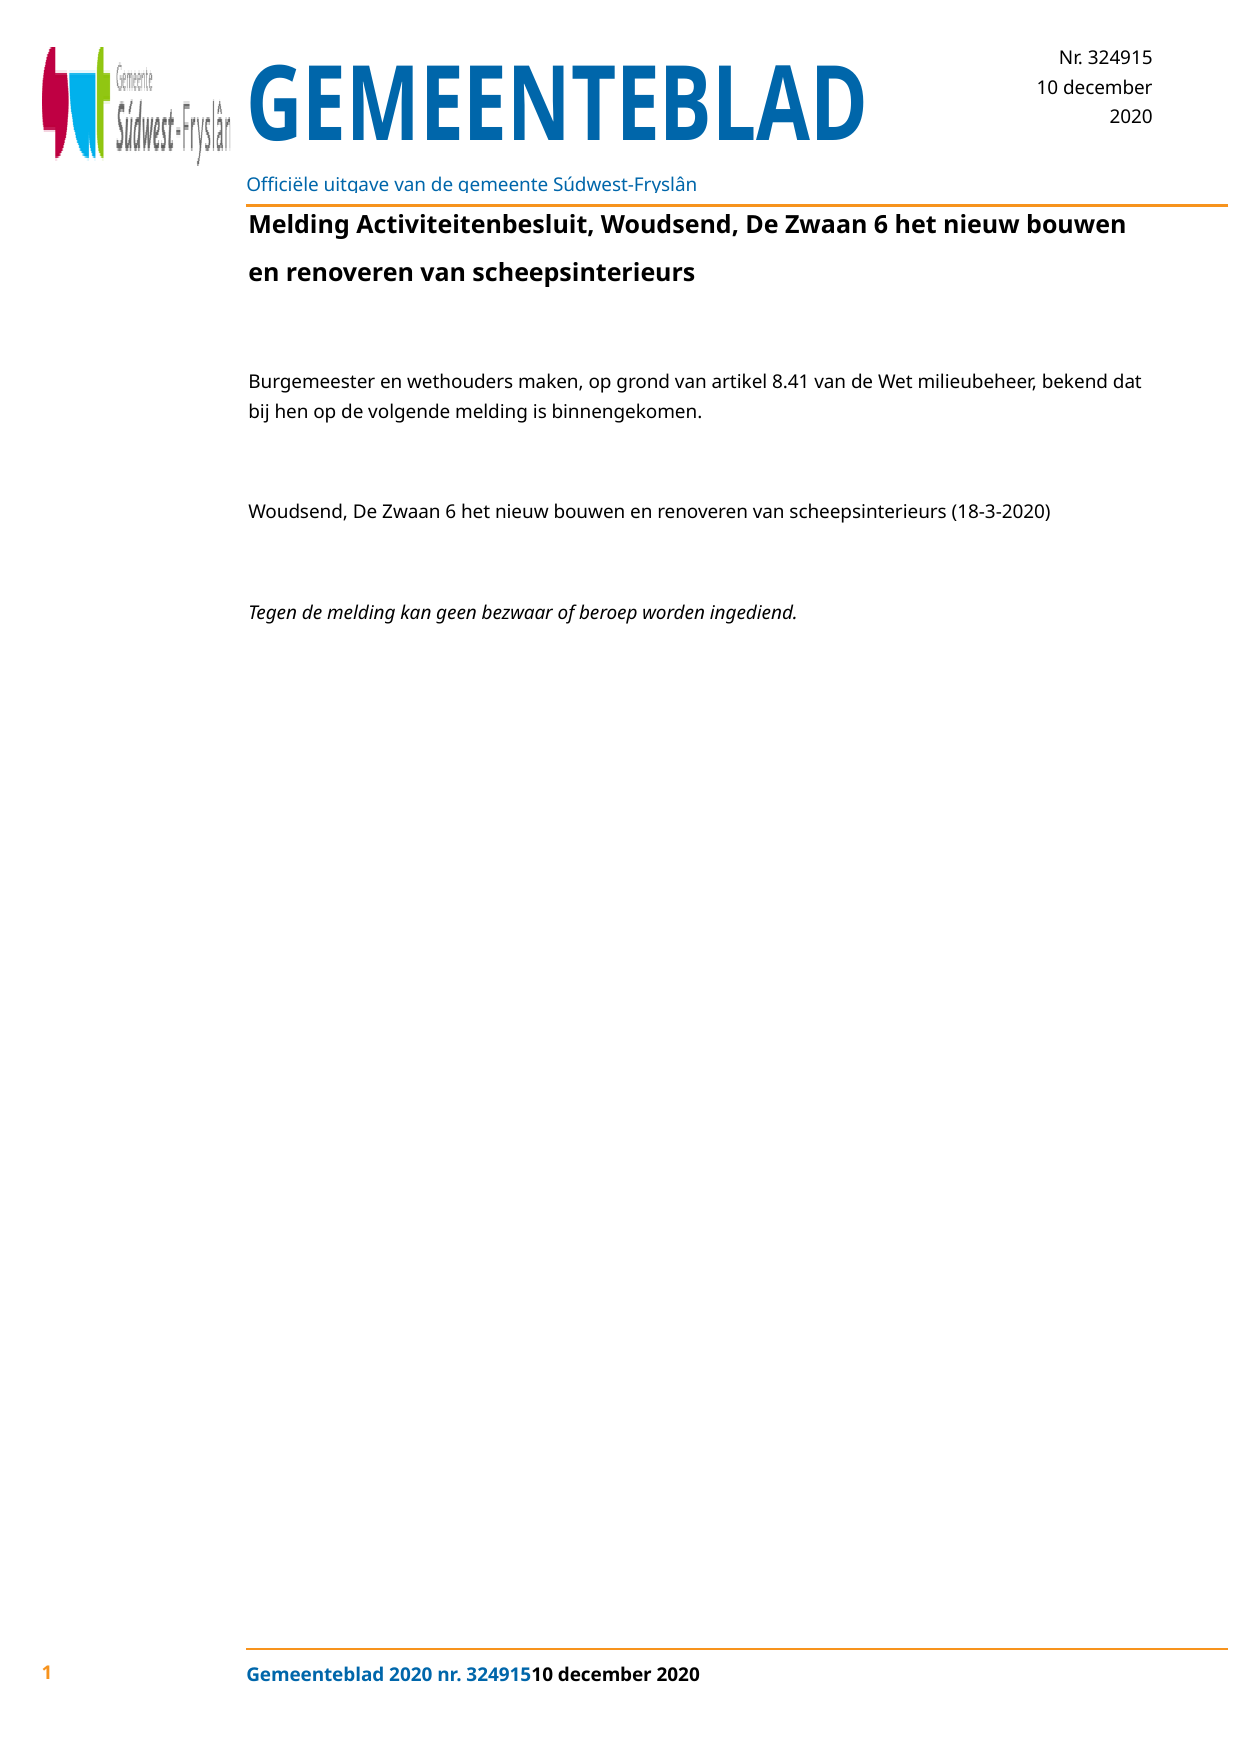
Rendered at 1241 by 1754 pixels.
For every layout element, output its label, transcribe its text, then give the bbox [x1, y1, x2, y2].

text Woudsend, De Zwaan 6 het nieuw bouwen en renoveren van scheepsinterieurs (18-3-2020) [248, 499, 1152, 524]
picture [41, 47, 231, 172]
text Burgemeester en wethouders maken, op grond van artikel 8.41 van de Wet milieubeheer, bekend dat bij hen op de volgende melding is binnengekomen. [248, 368, 1152, 424]
text Tegen de melding kan geen bezwaar of beroep worden ingediend. [248, 599, 1152, 625]
text Melding Activiteitenbesluit, Woudsend, De Zwaan 6 het nieuw bouwen en renoveren van scheepsinterieurs [248, 207, 1152, 288]
